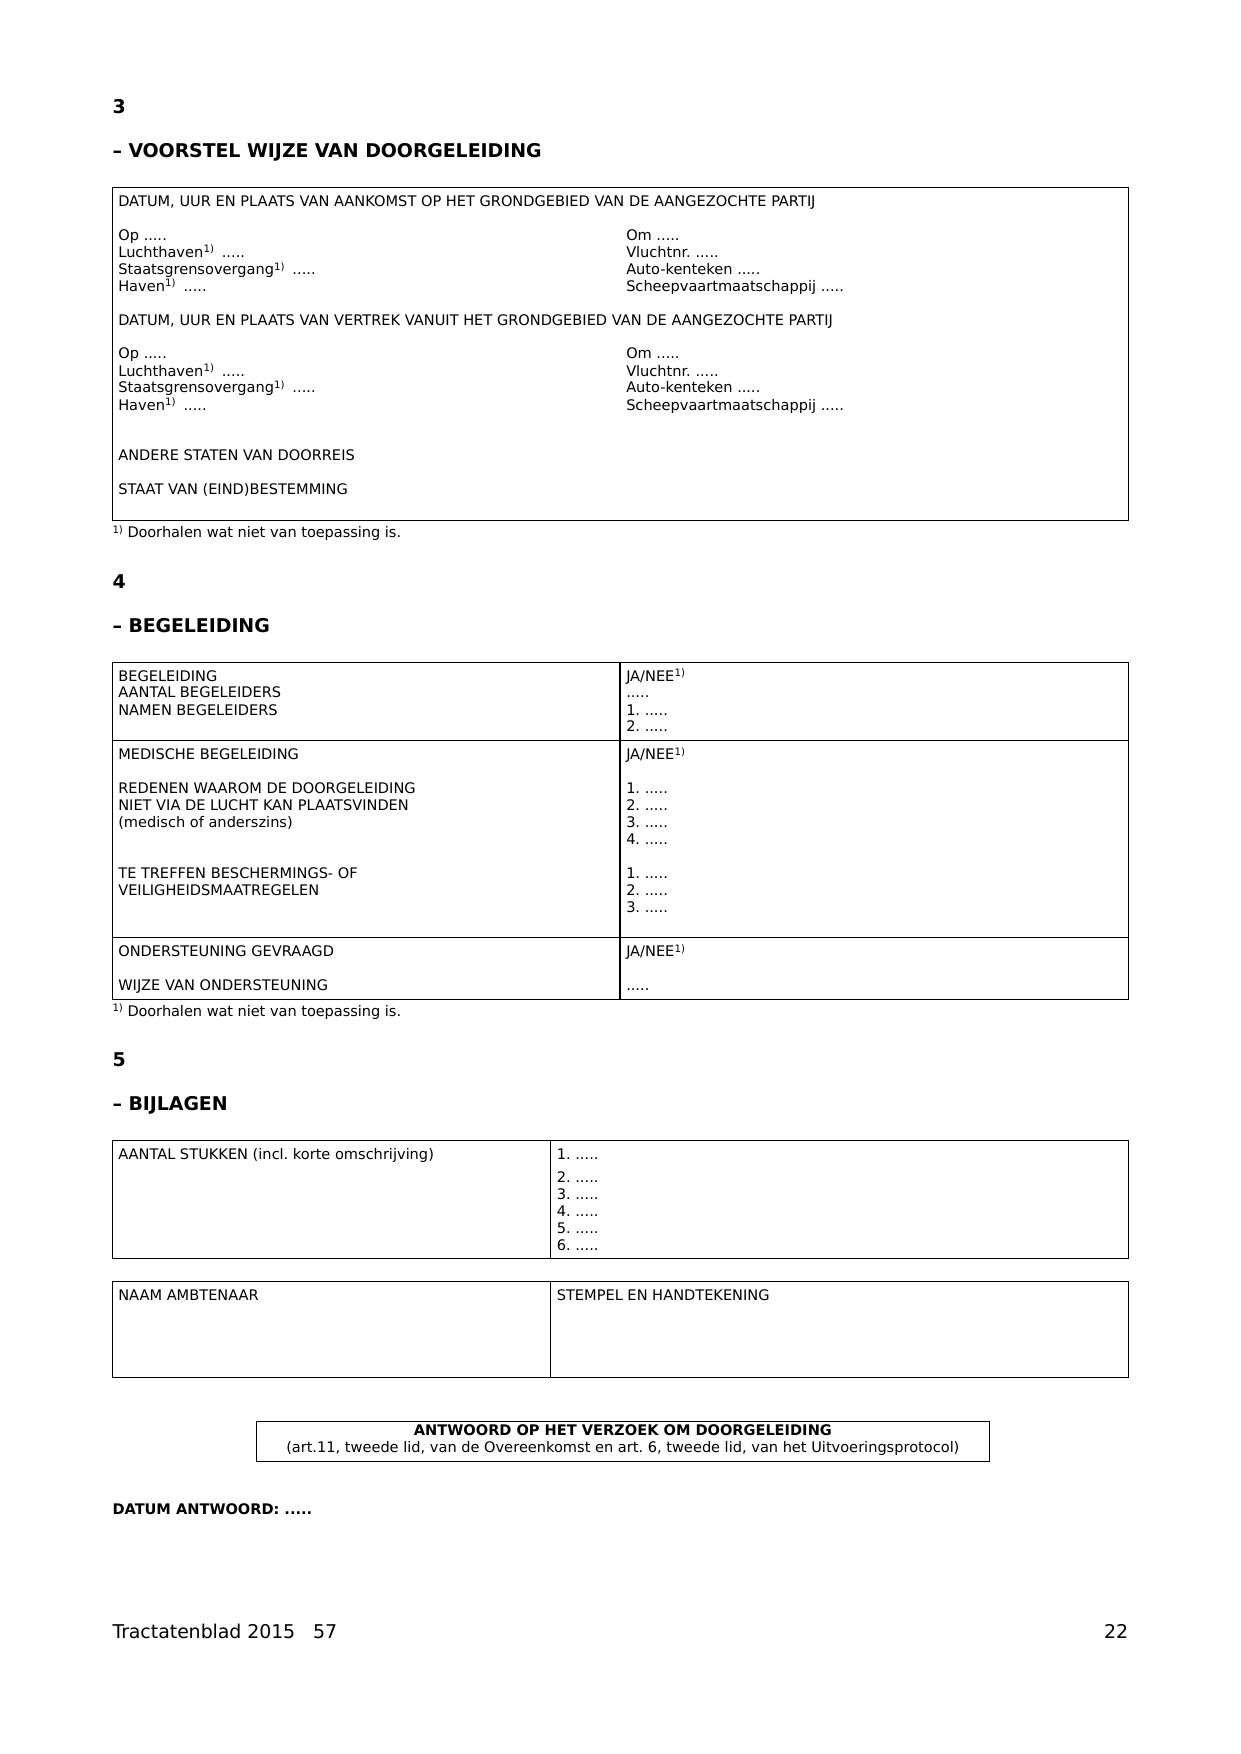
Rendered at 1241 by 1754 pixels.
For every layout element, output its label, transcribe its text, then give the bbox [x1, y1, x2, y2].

table_header JA/NEE1) [621, 663, 1128, 684]
table_cell [113, 430, 620, 447]
table_cell Scheepvaartmaatschappij ..... [620, 396, 1128, 413]
table_cell [256, 1462, 617, 1483]
table_cell Luchthaven1) ..... [113, 363, 620, 379]
table_cell (medisch of anderszins) [113, 814, 619, 831]
table_cell [620, 464, 1128, 481]
table_cell Vluchtnr. ..... [620, 244, 1128, 261]
table_cell Om ..... [620, 345, 1128, 362]
table_cell Haven1) ..... [113, 278, 620, 294]
table_cell 2. ..... [621, 718, 1128, 740]
table_cell [113, 960, 619, 977]
table_cell VEILIGHEIDSMAATREGELEN [113, 882, 619, 898]
table_cell [990, 1421, 1128, 1461]
table_cell [551, 1304, 1128, 1321]
subtitle 5 – BIJLAGEN [112, 1049, 1128, 1115]
table_cell ..... [621, 684, 1128, 701]
table_cell Staatsgrensovergang1) ..... [113, 379, 620, 396]
table_cell [113, 1237, 550, 1258]
table_cell 3. ..... [551, 1186, 1128, 1203]
table_cell [113, 295, 620, 311]
table_cell 6. ..... [551, 1237, 1128, 1258]
table_cell [113, 1186, 550, 1203]
table_header [256, 1400, 989, 1421]
table_cell Op ..... [113, 227, 620, 243]
table_cell Vluchtnr. ..... [620, 363, 1128, 379]
table_cell [112, 1461, 256, 1483]
table_header AANTAL STUKKEN (incl. korte omschrijving) [113, 1141, 550, 1186]
table_cell WIJZE VAN ONDERSTEUNING [113, 977, 619, 998]
table_header [990, 1400, 1128, 1421]
table_cell [551, 1321, 1128, 1338]
table_cell [551, 1355, 1128, 1377]
table_cell [113, 413, 620, 430]
table_cell 3. ..... [621, 899, 1128, 916]
table_cell ANDERE STATEN VAN DOORREIS [113, 447, 620, 464]
table_cell 4. ..... [621, 831, 1128, 848]
table_header BEGELEIDING [113, 663, 619, 684]
table_cell [113, 916, 619, 937]
table_header DATUM, UUR EN PLAATS VAN AANKOMST OP HET GRONDGEBIED VAN DE AANGEZOCHTE PARTIJ [113, 188, 1128, 209]
table_cell Auto-kenteken ..... [620, 379, 1128, 396]
table_cell [113, 1338, 550, 1355]
table_cell 1. ..... [621, 701, 1128, 718]
table_cell [113, 329, 620, 345]
table_cell [621, 916, 1128, 937]
table_cell [113, 1220, 550, 1237]
table_cell [551, 1338, 1128, 1355]
subtitle 4 – BEGELEIDING [112, 571, 1128, 637]
table_cell [113, 1203, 550, 1220]
table_cell TE TREFFEN BESCHERMINGS- OF [113, 865, 619, 882]
table_cell [113, 464, 620, 481]
table_cell [113, 1355, 550, 1377]
table_cell [621, 848, 1128, 864]
table_cell [990, 1461, 1128, 1483]
table_cell [113, 1321, 550, 1338]
table_cell Luchthaven1) ..... [113, 244, 620, 261]
table_cell STAAT VAN (EIND)BESTEMMING [113, 481, 620, 498]
table_cell [617, 1462, 989, 1483]
table_header STEMPEL EN HANDTEKENING [551, 1282, 1128, 1304]
table_cell 3. ..... [621, 814, 1128, 831]
table_cell [113, 718, 619, 740]
table_cell ONDERSTEUNING GEVRAAGD [113, 938, 619, 960]
table_cell [620, 295, 1128, 311]
table_header 1. ..... [551, 1141, 1128, 1163]
table_cell AANTAL BEGELEIDERS [113, 684, 619, 701]
table_cell JA/NEE1) [621, 938, 1128, 960]
table_cell [113, 498, 620, 520]
table_cell Op ..... [113, 345, 620, 362]
table_cell 2. ..... [621, 882, 1128, 898]
table_cell [620, 498, 1128, 520]
table_cell [113, 763, 619, 780]
table_cell [256, 1484, 617, 1501]
table_header [112, 1400, 256, 1421]
table_cell 2. ..... [551, 1163, 1128, 1186]
table_cell 5. ..... [551, 1220, 1128, 1237]
table_cell [113, 210, 620, 227]
table_cell NIET VIA DE LUCHT KAN PLAATSVINDEN [113, 797, 619, 814]
table_cell ANTWOORD OP HET VERZOEK OM DOORGELEIDING (art.11, tweede lid, van de Overeenkomst en art. 6, tweede lid, van het Uitvoeringsprotocol) [257, 1422, 989, 1461]
table_cell Scheepvaartmaatschappij ..... [620, 278, 1128, 294]
table_cell [620, 413, 1128, 430]
table_cell [617, 1501, 1128, 1517]
table_cell [620, 430, 1128, 447]
table_cell 2. ..... [621, 797, 1128, 814]
table_cell NAMEN BEGELEIDERS [113, 701, 619, 718]
table_cell [113, 848, 619, 864]
table_cell DATUM ANTWOORD: ..... [112, 1501, 617, 1517]
table_cell JA/NEE1) [621, 741, 1128, 763]
table_cell 4. ..... [551, 1203, 1128, 1220]
table_cell [620, 329, 1128, 345]
table_cell Staatsgrensovergang1) ..... [113, 261, 620, 277]
table_cell 1. ..... [621, 865, 1128, 882]
table_cell Auto-kenteken ..... [620, 261, 1128, 277]
table_cell DATUM, UUR EN PLAATS VAN VERTREK VANUIT HET GRONDGEBIED VAN DE AANGEZOCHTE PARTIJ [113, 311, 1128, 328]
table_cell ..... [621, 977, 1128, 998]
table_cell [113, 1304, 550, 1321]
table_cell 1. ..... [621, 780, 1128, 797]
table_cell REDENEN WAAROM DE DOORGELEIDING [113, 780, 619, 797]
table_cell [113, 899, 619, 916]
table_header NAAM AMBTENAAR [113, 1282, 550, 1304]
table_cell [113, 831, 619, 848]
table_cell [620, 210, 1128, 227]
table_cell [617, 1484, 989, 1501]
subtitle 3 – VOORSTEL WIJZE VAN DOORGELEIDING [112, 96, 1128, 162]
table_cell 1) Doorhalen wat niet van toepassing is. [112, 521, 1128, 541]
table_cell [112, 1421, 256, 1461]
table_cell Haven1) ..... [113, 396, 620, 413]
table_cell [620, 481, 1128, 498]
table_cell MEDISCHE BEGELEIDING [113, 741, 619, 763]
table_cell Om ..... [620, 227, 1128, 243]
table_cell [621, 763, 1128, 780]
table_cell [112, 1484, 256, 1501]
table_cell [620, 447, 1128, 464]
table_cell 1) Doorhalen wat niet van toepassing is. [112, 1000, 1128, 1019]
table_cell [621, 960, 1128, 977]
table_cell [990, 1484, 1128, 1501]
